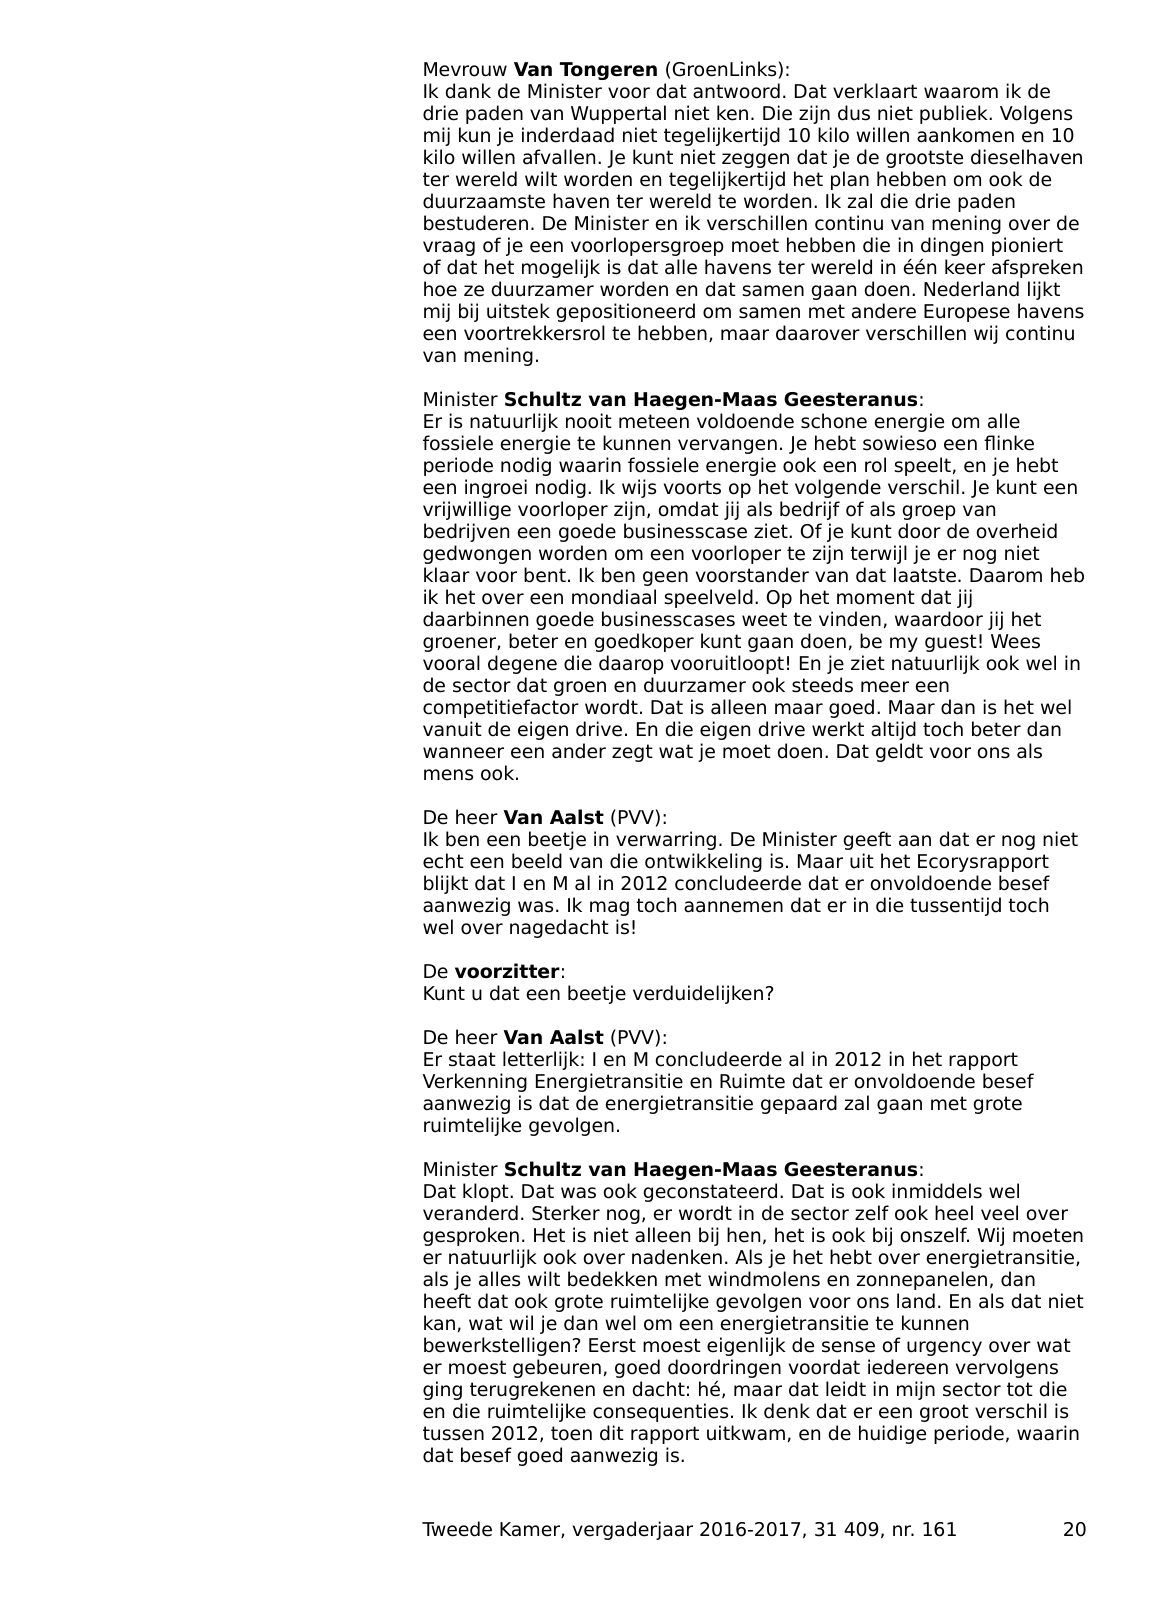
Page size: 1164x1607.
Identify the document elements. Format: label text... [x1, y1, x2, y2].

text De heer Van Aalst (PVV): [422, 1027, 1087, 1049]
text De heer Van Aalst (PVV): [422, 807, 1087, 829]
text Ik ben een beetje in verwarring. De Minister geeft aan dat er nog niet echt een beeld van die ontwikkeling is. Maar uit het Ecorysrapport blijkt dat I en M al in 2012 concludeerde dat er onvoldoende besef aanwezig was. Ik mag toch aannemen dat er in die tussentijd toch wel over nagedacht is! [422, 829, 1087, 939]
text Minister Schultz van Haegen-Maas Geesteranus: [422, 1159, 1087, 1181]
text Er staat letterlijk: I en M concludeerde al in 2012 in het rapport Verkenning Energietransitie en Ruimte dat er onvoldoende besef aanwezig is dat de energietransitie gepaard zal gaan met grote ruimtelijke gevolgen. [422, 1049, 1087, 1137]
text Dat klopt. Dat was ook geconstateerd. Dat is ook inmiddels wel veranderd. Sterker nog, er wordt in de sector zelf ook heel veel over gesproken. Het is niet alleen bij hen, het is ook bij onszelf. Wij moeten er natuurlijk ook over nadenken. Als je het hebt over energietransitie, als je alles wilt bedekken met windmolens en zonnepanelen, dan heeft dat ook grote ruimtelijke gevolgen voor ons land. En als dat niet kan, wat wil je dan wel om een energietransitie te kunnen bewerkstelligen? Eerst moest eigenlijk de sense of urgency over wat er moest gebeuren, goed doordringen voordat iedereen vervolgens ging terugrekenen en dacht: hé, maar dat leidt in mijn sector tot die en die ruimtelijke consequenties. Ik denk dat er een groot verschil is tussen 2012, toen dit rapport uitkwam, en de huidige periode, waarin dat besef goed aanwezig is. [422, 1181, 1087, 1467]
text Ik dank de Minister voor dat antwoord. Dat verklaart waarom ik de drie paden van Wuppertal niet ken. Die zijn dus niet publiek. Volgens mij kun je inderdaad niet tegelijkertijd 10 kilo willen aankomen en 10 kilo willen afvallen. Je kunt niet zeggen dat je de grootste dieselhaven ter wereld wilt worden en tegelijkertijd het plan hebben om ook de duurzaamste haven ter wereld te worden. Ik zal die drie paden bestuderen. De Minister en ik verschillen continu van mening over de vraag of je een voorlopersgroep moet hebben die in dingen pioniert of dat het mogelijk is dat alle havens ter wereld in één keer afspreken hoe ze duurzamer worden en dat samen gaan doen. Nederland lijkt mij bij uitstek gepositioneerd om samen met andere Europese havens een voortrekkersrol te hebben, maar daarover verschillen wij continu van mening. [422, 81, 1087, 367]
text Minister Schultz van Haegen-Maas Geesteranus: [422, 389, 1087, 411]
text Kunt u dat een beetje verduidelijken? [422, 983, 1087, 1005]
text Er is natuurlijk nooit meteen voldoende schone energie om alle fossiele energie te kunnen vervangen. Je hebt sowieso een flinke periode nodig waarin fossiele energie ook een rol speelt, en je hebt een ingroei nodig. Ik wijs voorts op het volgende verschil. Je kunt een vrijwillige voorloper zijn, omdat jij als bedrijf of als groep van bedrijven een goede businesscase ziet. Of je kunt door de overheid gedwongen worden om een voorloper te zijn terwijl je er nog niet klaar voor bent. Ik ben geen voorstander van dat laatste. Daarom heb ik het over een mondiaal speelveld. Op het moment dat jij daarbinnen goede businesscases weet te vinden, waardoor jij het groener, beter en goedkoper kunt gaan doen, be my guest! Wees vooral degene die daarop vooruitloopt! En je ziet natuurlijk ook wel in de sector dat groen en duurzamer ook steeds meer een competitiefactor wordt. Dat is alleen maar goed. Maar dan is het wel vanuit de eigen drive. En die eigen drive werkt altijd toch beter dan wanneer een ander zegt wat je moet doen. Dat geldt voor ons als mens ook. [422, 411, 1087, 784]
text De voorzitter: [422, 961, 1087, 983]
text Mevrouw Van Tongeren (GroenLinks): [422, 59, 1087, 81]
